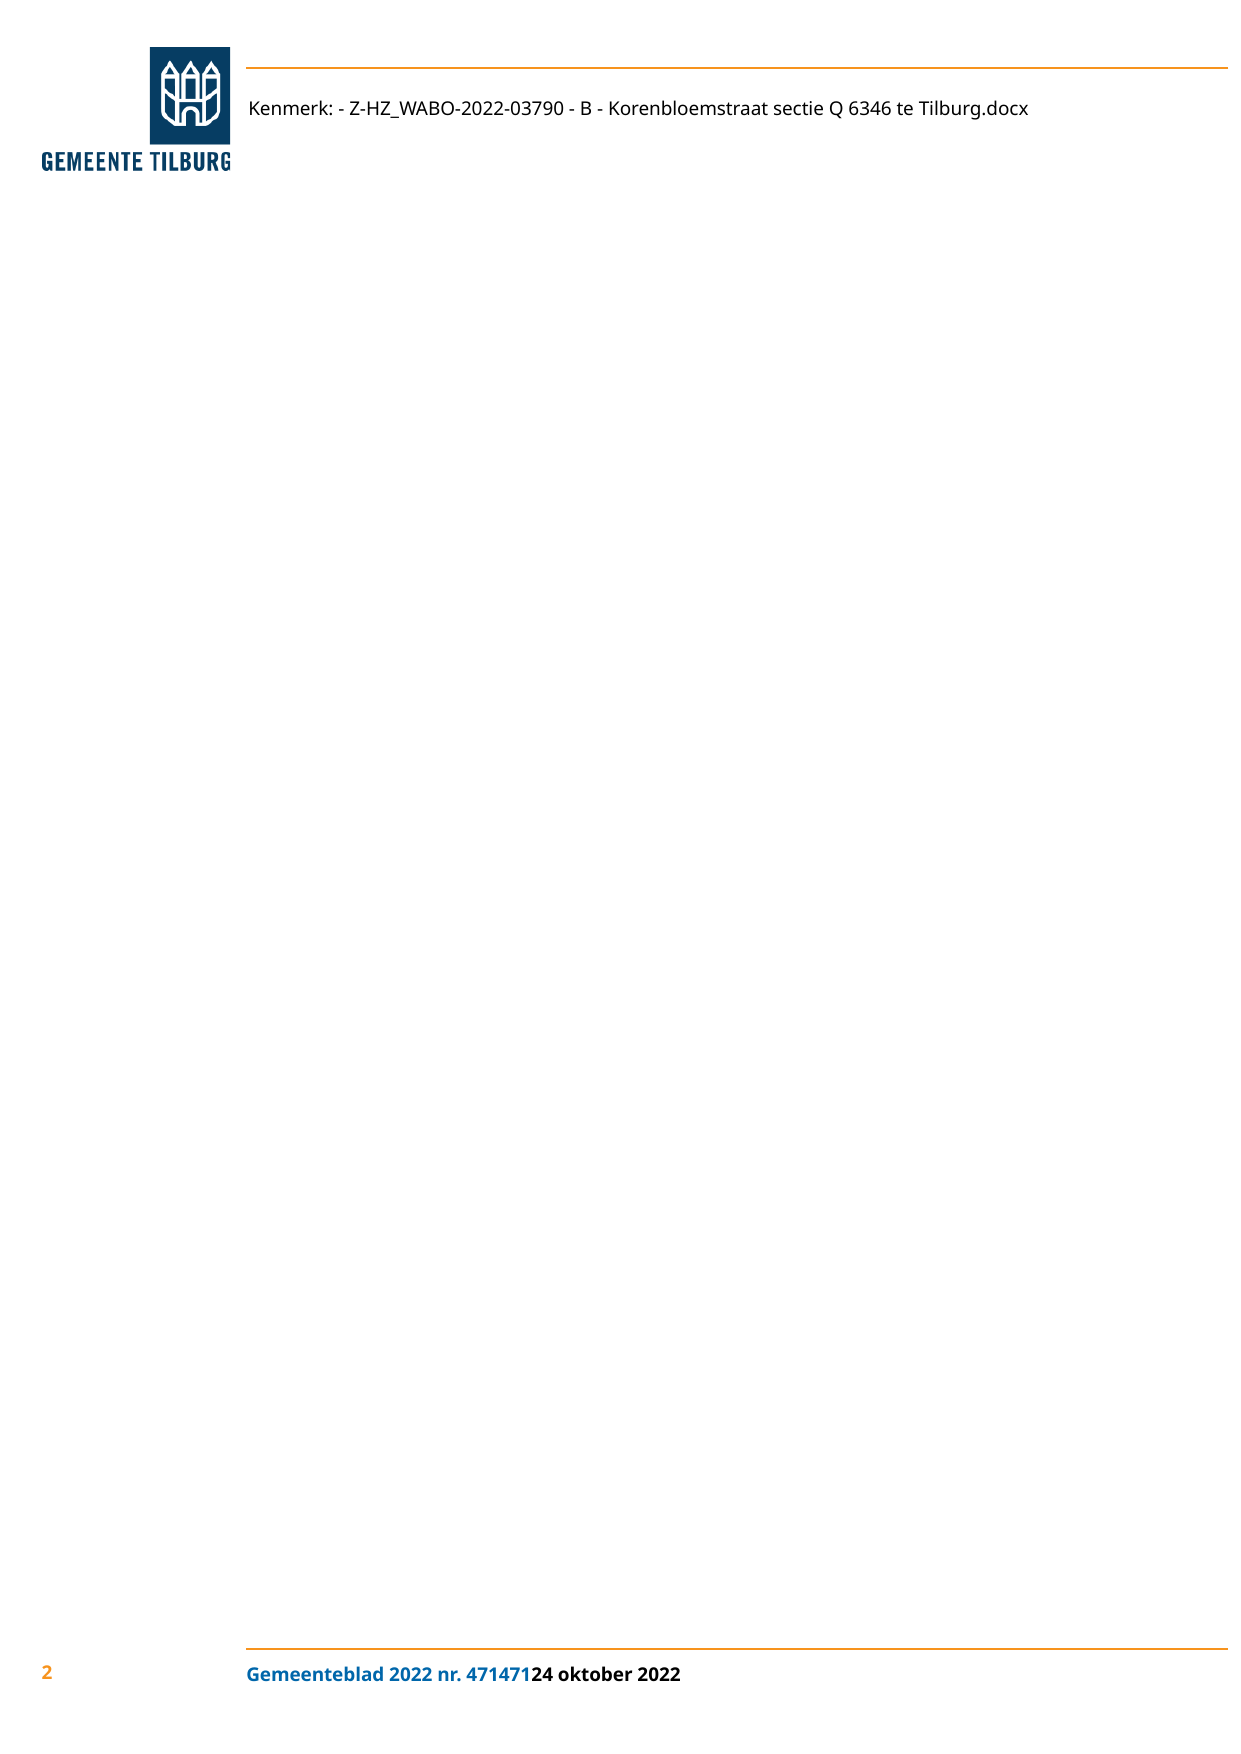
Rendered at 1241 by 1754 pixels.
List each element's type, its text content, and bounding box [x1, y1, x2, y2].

picture [41, 47, 231, 172]
text Kenmerk: - Z-HZ_WABO-2022-03790 - B - Korenbloemstraat sectie Q 6346 te Tilburg.docx [248, 95, 1152, 121]
